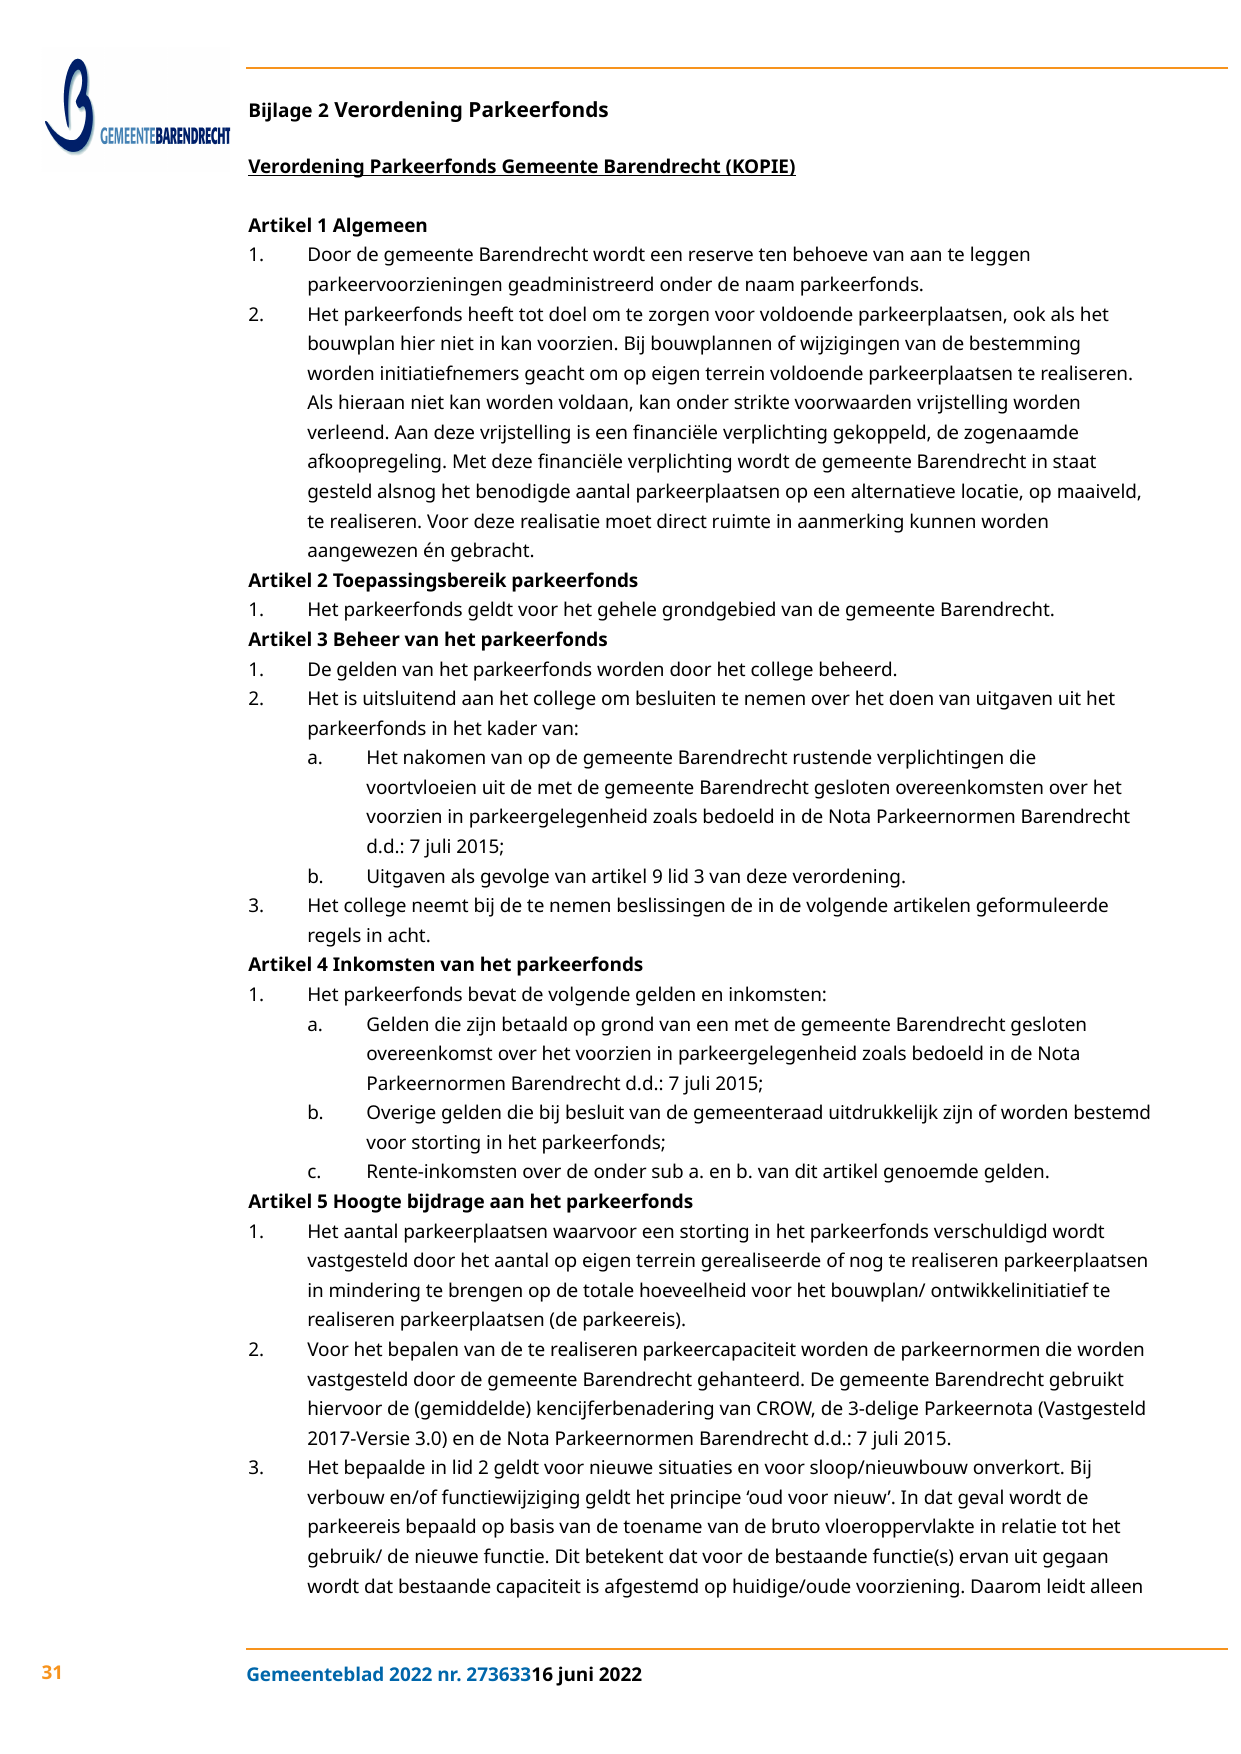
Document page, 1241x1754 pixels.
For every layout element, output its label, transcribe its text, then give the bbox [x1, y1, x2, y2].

list Gelden die zijn betaald op grond van een met de gemeente Barendrecht gesloten overeenkomst over het voorzien in parkeergelegenheid zoals bedoeld in de Nota Parkeernormen Barendrecht d.d.: 7 juli 2015; [307, 1011, 1152, 1096]
list De gelden van het parkeerfonds worden door het college beheerd. [248, 656, 1152, 682]
text Artikel 4 Inkomsten van het parkeerfonds [248, 952, 1152, 977]
list Het parkeerfonds bevat de volgende gelden en inkomsten: [248, 981, 1152, 1007]
text Artikel 2 Toepassingsbereik parkeerfonds [248, 567, 1152, 593]
list Het nakomen van op de gemeente Barendrecht rustende verplichtingen die voortvloeien uit de met de gemeente Barendrecht gesloten overeenkomsten over het voorzien in parkeergelegenheid zoals bedoeld in de Nota Parkeernormen Barendrecht d.d.: 7 juli 2015; [307, 744, 1152, 859]
list Het bepaalde in lid 2 geldt voor nieuwe situaties en voor sloop/nieuwbouw onverkort. Bij verbouw en/of functiewijziging geldt het principe ‘oud voor nieuw’. In dat geval wordt de parkeereis bepaald op basis van de toename van de bruto vloeroppervlakte in relatie tot het gebruik/ de nieuwe functie. Dit betekent dat voor de bestaande functie(s) ervan uit gegaan wordt dat bestaande capaciteit is afgestemd op huidige/oude voorziening. Daarom leidt alleen [248, 1454, 1152, 1599]
list Rente-inkomsten over de onder sub a. en b. van dit artikel genoemde gelden. [307, 1159, 1152, 1184]
text Artikel 5 Hoogte bijdrage aan het parkeerfonds [248, 1188, 1152, 1214]
text Artikel 1 Algemeen [248, 212, 1152, 238]
list Het is uitsluitend aan het college om besluiten te nemen over het doen van uitgaven uit het parkeerfonds in het kader van: [248, 685, 1152, 741]
list Door de gemeente Barendrecht wordt een reserve ten behoeve van aan te leggen parkeervoorzieningen geadministreerd onder de naam parkeerfonds. [248, 242, 1152, 297]
list Het parkeerfonds geldt voor het gehele grondgebied van de gemeente Barendrecht. [248, 597, 1152, 622]
text Verordening Parkeerfonds Gemeente Barendrecht (KOPIE) [248, 153, 1152, 179]
list Het college neemt bij de te nemen beslissingen de in de volgende artikelen geformuleerde regels in acht. [248, 892, 1152, 948]
list Het aantal parkeerplaatsen waarvoor een storting in het parkeerfonds verschuldigd wordt vastgesteld door het aantal op eigen terrein gerealiseerde of nog te realiseren parkeerplaatsen in mindering te brengen op de totale hoeveelheid voor het bouwplan/ ontwikkelinitiatief te realiseren parkeerplaatsen (de parkeereis). [248, 1218, 1152, 1332]
list Voor het bepalen van de te realiseren parkeercapaciteit worden de parkeernormen die worden vastgesteld door de gemeente Barendrecht gehanteerd. De gemeente Barendrecht gebruikt hiervoor de (gemiddelde) kencijferbenadering van CROW, de 3-delige Parkeernota (Vastgesteld 2017-Versie 3.0) en de Nota Parkeernormen Barendrecht d.d.: 7 juli 2015. [248, 1336, 1152, 1451]
list Uitgaven als gevolge van artikel 9 lid 3 van deze verordening. [307, 863, 1152, 889]
text Bijlage 2 Verordening Parkeerfonds [248, 95, 1152, 123]
list Overige gelden die bij besluit van de gemeenteraad uitdrukkelijk zijn of worden bestemd voor storting in het parkeerfonds; [307, 1099, 1152, 1155]
picture [41, 47, 231, 172]
text Artikel 3 Beheer van het parkeerfonds [248, 626, 1152, 652]
list Het parkeerfonds heeft tot doel om te zorgen voor voldoende parkeerplaatsen, ook als het bouwplan hier niet in kan voorzien. Bij bouwplannen of wijzigingen van de bestemming worden initiatiefnemers geacht om op eigen terrein voldoende parkeerplaatsen te realiseren. Als hieraan niet kan worden voldaan, kan onder strikte voorwaarden vrijstelling worden verleend. Aan deze vrijstelling is een financiële verplichting gekoppeld, de zogenaamde afkoopregeling. Met deze financiële verplichting wordt de gemeente Barendrecht in staat gesteld alsnog het benodigde aantal parkeerplaatsen op een alternatieve locatie, op maaiveld, te realiseren. Voor deze realisatie moet direct ruimte in aanmerking kunnen worden aangewezen én gebracht. [248, 301, 1152, 563]
